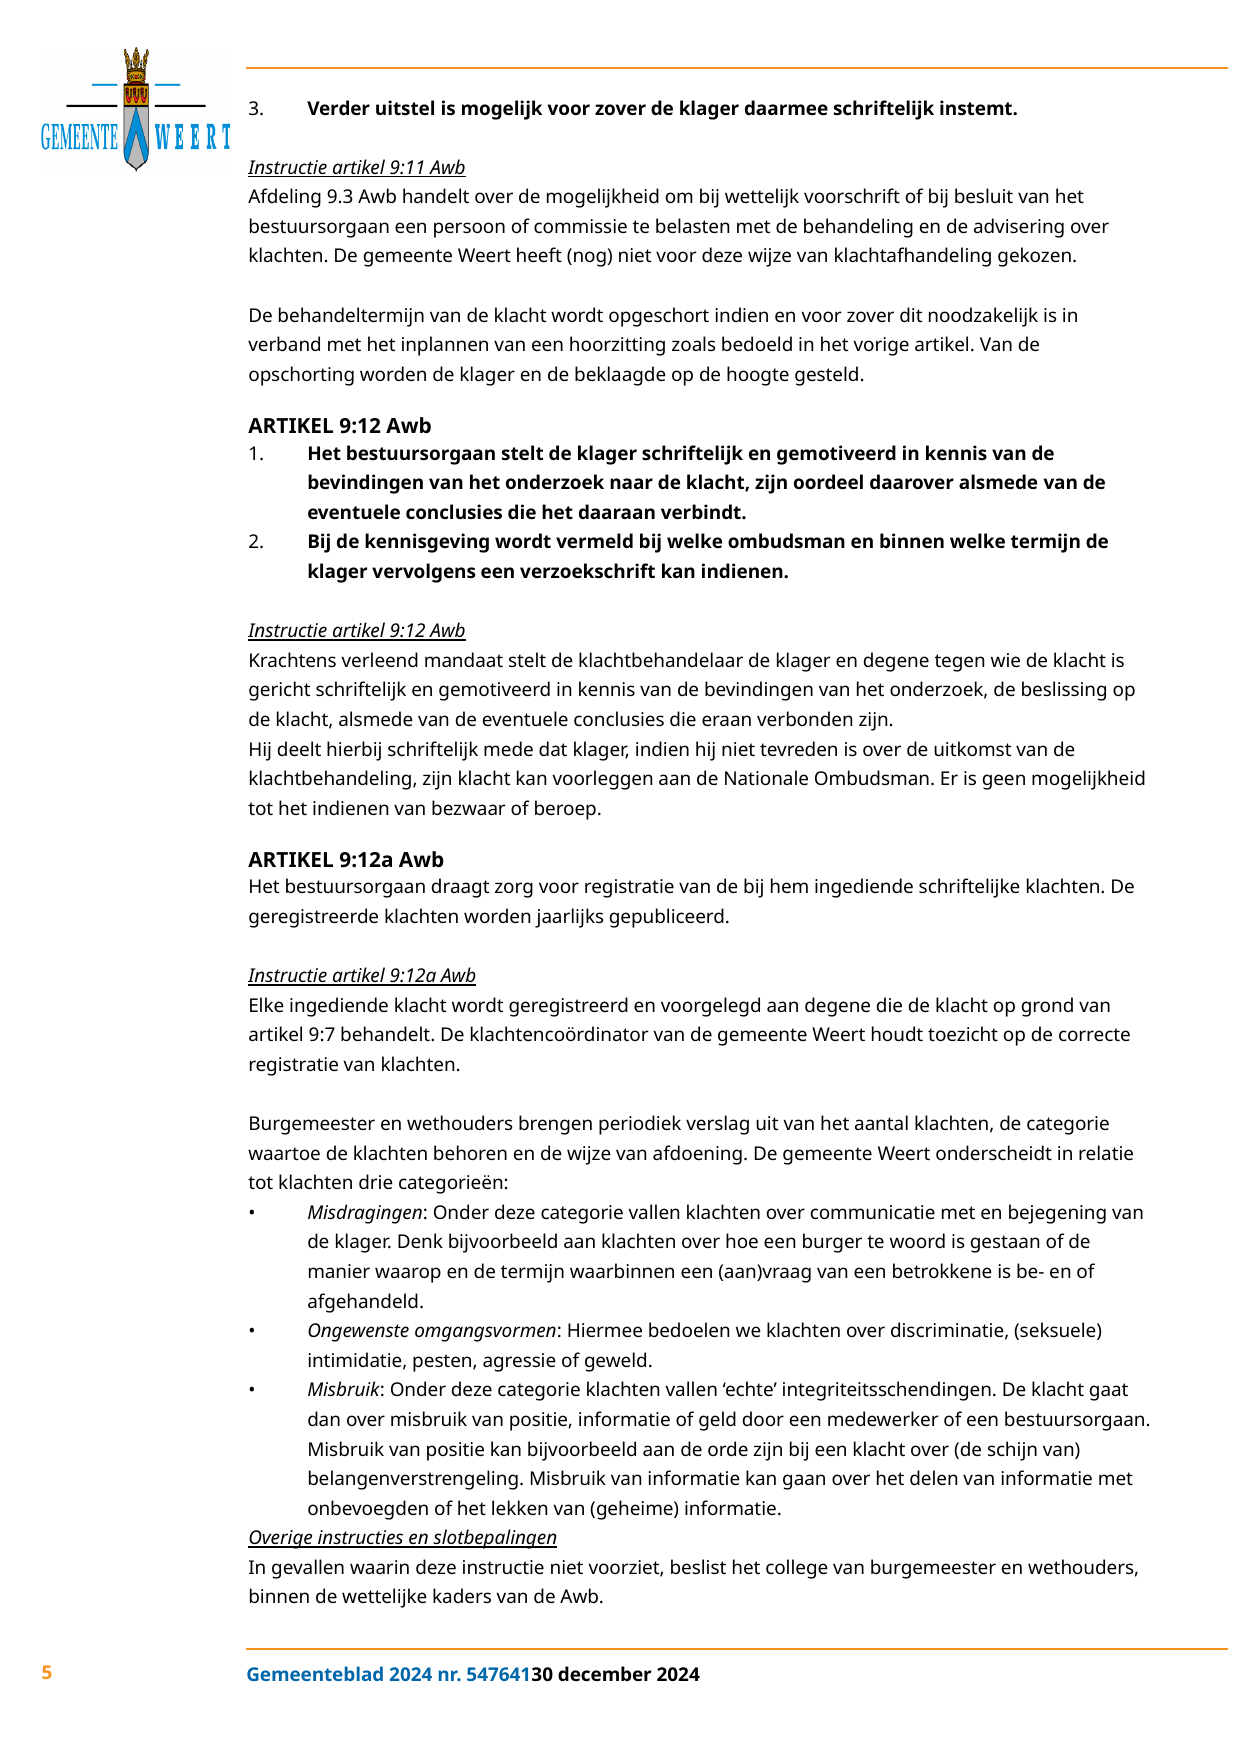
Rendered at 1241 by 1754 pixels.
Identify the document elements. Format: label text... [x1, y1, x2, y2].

text Hij deelt hierbij schriftelijk mede dat klager, indien hij niet tevreden is over de uitkomst van de klachtbehandeling, zijn klacht kan voorleggen aan de Nationale Ombudsman. Er is geen mogelijkheid tot het indienen van bezwaar of beroep. [248, 736, 1152, 821]
text Afdeling 9.3 Awb handelt over de mogelijkheid om bij wettelijk voorschrift of bij besluit van het bestuursorgaan een persoon of commissie te belasten met de behandeling en de advisering over klachten. De gemeente Weert heeft (nog) niet voor deze wijze van klachtafhandeling gekozen. [248, 183, 1152, 268]
list Verder uitstel is mogelijk voor zover de klager daarmee schriftelijk instemt. [248, 95, 1152, 121]
text In gevallen waarin deze instructie niet voorziet, beslist het college van burgemeester en wethouders, binnen de wettelijke kaders van de Awb. [248, 1554, 1152, 1609]
text Het bestuursorgaan draagt zorg voor registratie van de bij hem ingediende schriftelijke klachten. De geregistreerde klachten worden jaarlijks gepubliceerd. [248, 874, 1152, 929]
picture [41, 47, 231, 172]
text Overige instructies en slotbepalingen [248, 1524, 1152, 1550]
text Krachtens verleend mandaat stelt de klachtbehandelaar de klager en degene tegen wie de klacht is gericht schriftelijk en gemotiveerd in kennis van de bevindingen van het onderzoek, de beslissing op de klacht, alsmede van de eventuele conclusies die eraan verbonden zijn. [248, 647, 1152, 732]
text ARTIKEL 9:12 Awb [248, 411, 1152, 440]
text De behandeltermijn van de klacht wordt opgeschort indien en voor zover dit noodzakelijk is in verband met het inplannen van een hoorzitting zoals bedoeld in het vorige artikel. Van de opschorting worden de klager en de beklaagde op de hoogte gesteld. [248, 302, 1152, 387]
list Bij de kennisgeving wordt vermeld bij welke ombudsman en binnen welke termijn de klager vervolgens een verzoekschrift kan indienen. [248, 529, 1152, 584]
text Burgemeester en wethouders brengen periodiek verslag uit van het aantal klachten, de categorie waartoe de klachten behoren en de wijze van afdoening. De gemeente Weert onderscheidt in relatie tot klachten drie categorieën: [248, 1110, 1152, 1195]
text Instructie artikel 9:11 Awb [248, 154, 1152, 180]
text ARTIKEL 9:12a Awb [248, 845, 1152, 874]
text Instructie artikel 9:12a Awb [248, 962, 1152, 988]
list Ongewenste omgangsvormen: Hiermee bedoelen we klachten over discriminatie, (seksuele) intimidatie, pesten, agressie of geweld. [248, 1317, 1152, 1373]
text Instructie artikel 9:12 Awb [248, 617, 1152, 643]
list Misbruik: Onder deze categorie klachten vallen ‘echte’ integriteitsschendingen. De klacht gaat dan over misbruik van positie, informatie of geld door een medewerker of een bestuursorgaan. Misbruik van positie kan bijvoorbeeld aan de orde zijn bij een klacht over (de schijn van) belangenverstrengeling. Misbruik van informatie kan gaan over het delen van informatie met onbevoegden of het lekken van (geheime) informatie. [248, 1377, 1152, 1521]
text Elke ingediende klacht wordt geregistreerd en voorgelegd aan degene die de klacht op grond van artikel 9:7 behandelt. De klachtencoördinator van de gemeente Weert houdt toezicht op de correcte registratie van klachten. [248, 992, 1152, 1077]
list Het bestuursorgaan stelt de klager schriftelijk en gemotiveerd in kennis van de bevindingen van het onderzoek naar de klacht, zijn oordeel daarover alsmede van de eventuele conclusies die het daaraan verbindt. [248, 440, 1152, 525]
list Misdragingen: Onder deze categorie vallen klachten over communicatie met en bejegening van de klager. Denk bijvoorbeeld aan klachten over hoe een burger te woord is gestaan of de manier waarop en de termijn waarbinnen een (aan)vraag van een betrokkene is be- en of afgehandeld. [248, 1199, 1152, 1314]
